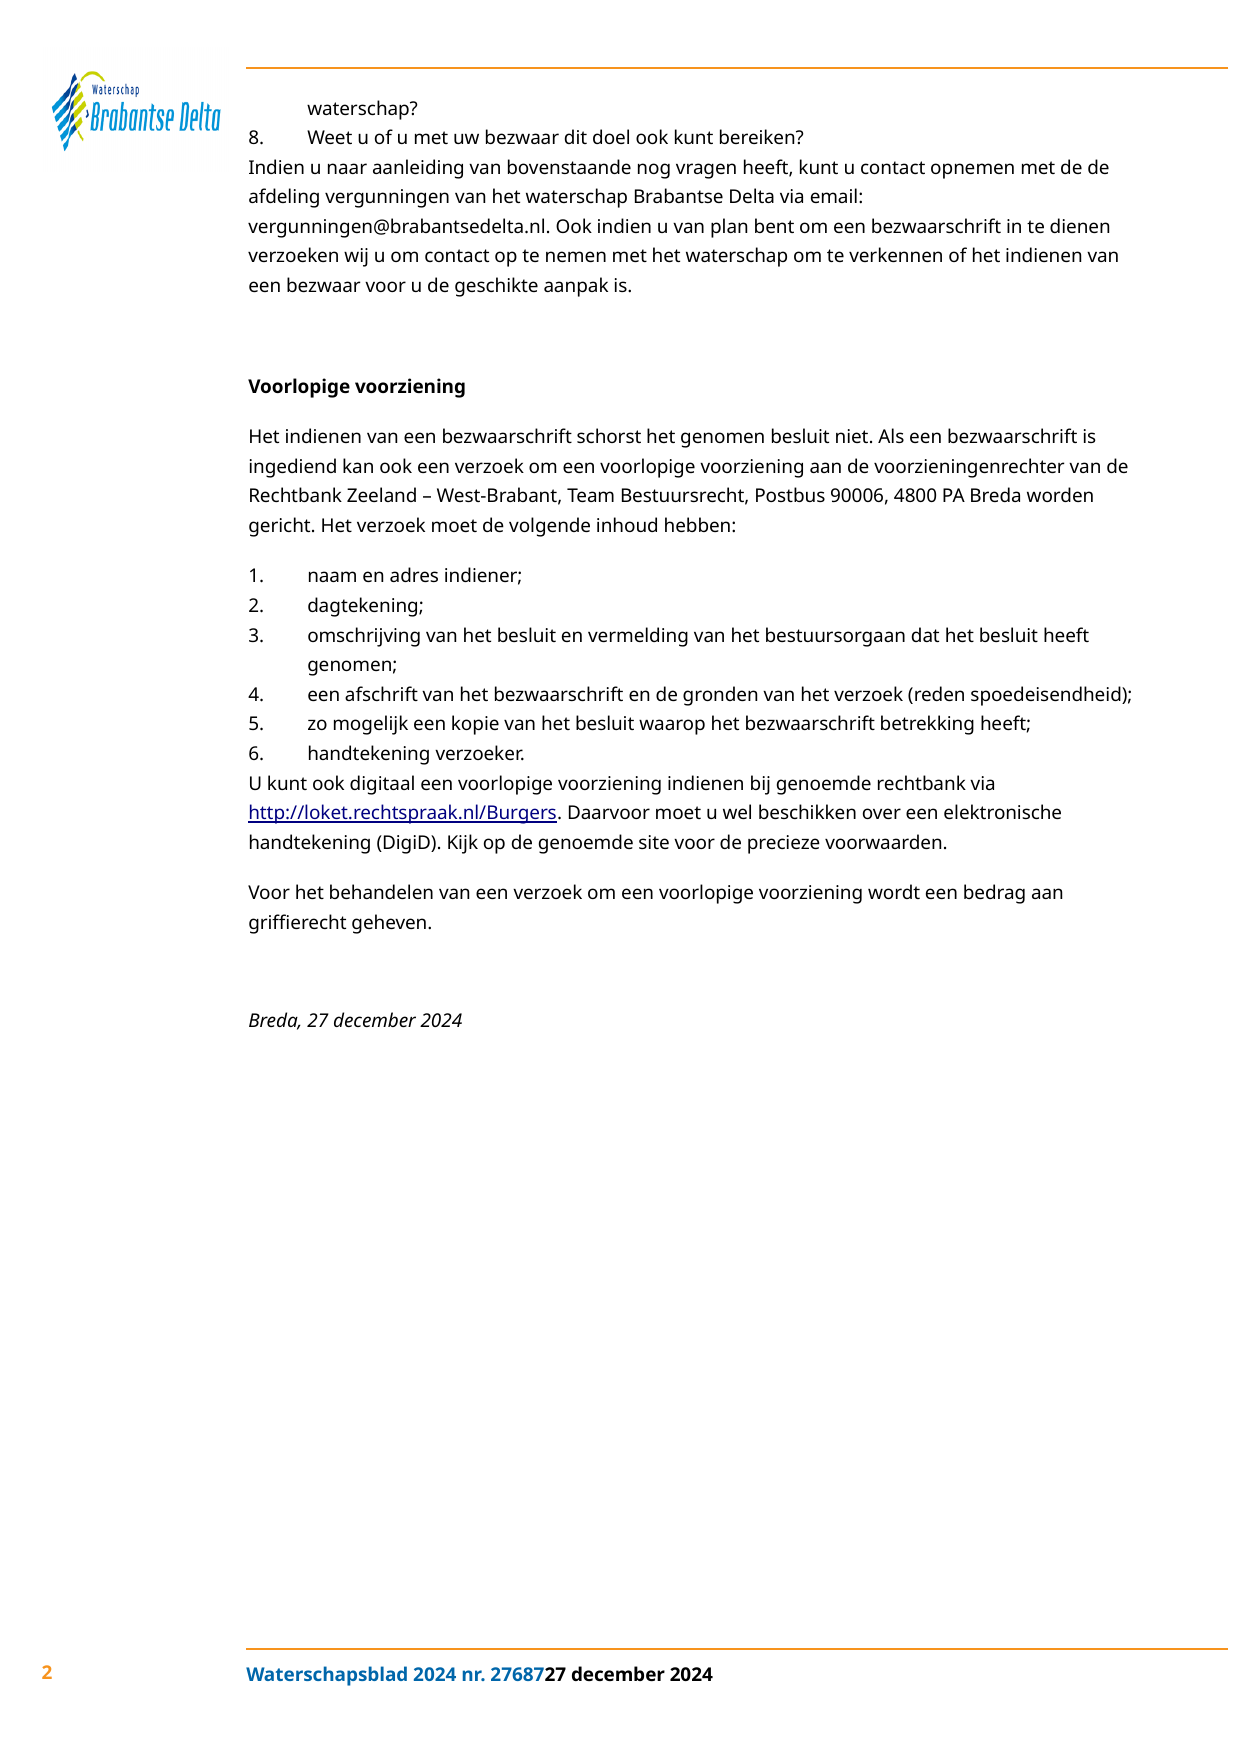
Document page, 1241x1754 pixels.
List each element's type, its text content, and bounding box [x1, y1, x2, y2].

text Breda, 27 december 2024 [248, 1007, 1152, 1033]
text Voorlopige voorziening [248, 373, 1152, 399]
list dagtekening; [248, 592, 1152, 618]
list een afschrift van het bezwaarschrift en de gronden van het verzoek (reden spoedeisendheid); [248, 681, 1152, 707]
text Het indienen van een bezwaarschrift schorst het genomen besluit niet. Als een bezwaarschrift is ingediend kan ook een verzoek om een voorlopige voorziening aan de voorzieningenrechter van de Rechtbank Zeeland – West-Brabant, Team Bestuursrecht, Postbus 90006, 4800 PA Breda worden gericht. Het verzoek moet de volgende inhoud hebben: [248, 423, 1152, 538]
list Weet u of u met uw bezwaar dit doel ook kunt bereiken? [248, 124, 1152, 150]
picture [41, 47, 231, 172]
list zo mogelijk een kopie van het besluit waarop het bezwaarschrift betrekking heeft; [248, 711, 1152, 736]
list naam en adres indiener; [248, 563, 1152, 588]
text Indien u naar aanleiding van bovenstaande nog vragen heeft, kunt u contact opnemen met de de afdeling vergunningen van het waterschap Brabantse Delta via email: vergunningen@brabantsedelta.nl. Ook indien u van plan bent om een bezwaarschrift in te dienen verzoeken wij u om contact op te nemen met het waterschap om te verkennen of het indienen van een bezwaar voor u de geschikte aanpak is. [248, 154, 1152, 298]
list handtekening verzoeker. [248, 740, 1152, 766]
text Voor het behandelen van een verzoek om een voorlopige voorziening wordt een bedrag aan griffierecht geheven. [248, 879, 1152, 935]
list waterschap? [248, 95, 1152, 121]
text U kunt ook digitaal een voorlopige voorziening indienen bij genoemde rechtbank via http://loket.rechtspraak.nl/Burgers. Daarvoor moet u wel beschikken over een elektronische handtekening (DigiD). Kijk op de genoemde site voor de precieze voorwaarden. [248, 770, 1152, 855]
list omschrijving van het besluit en vermelding van het bestuursorgaan dat het besluit heeft genomen; [248, 622, 1152, 677]
